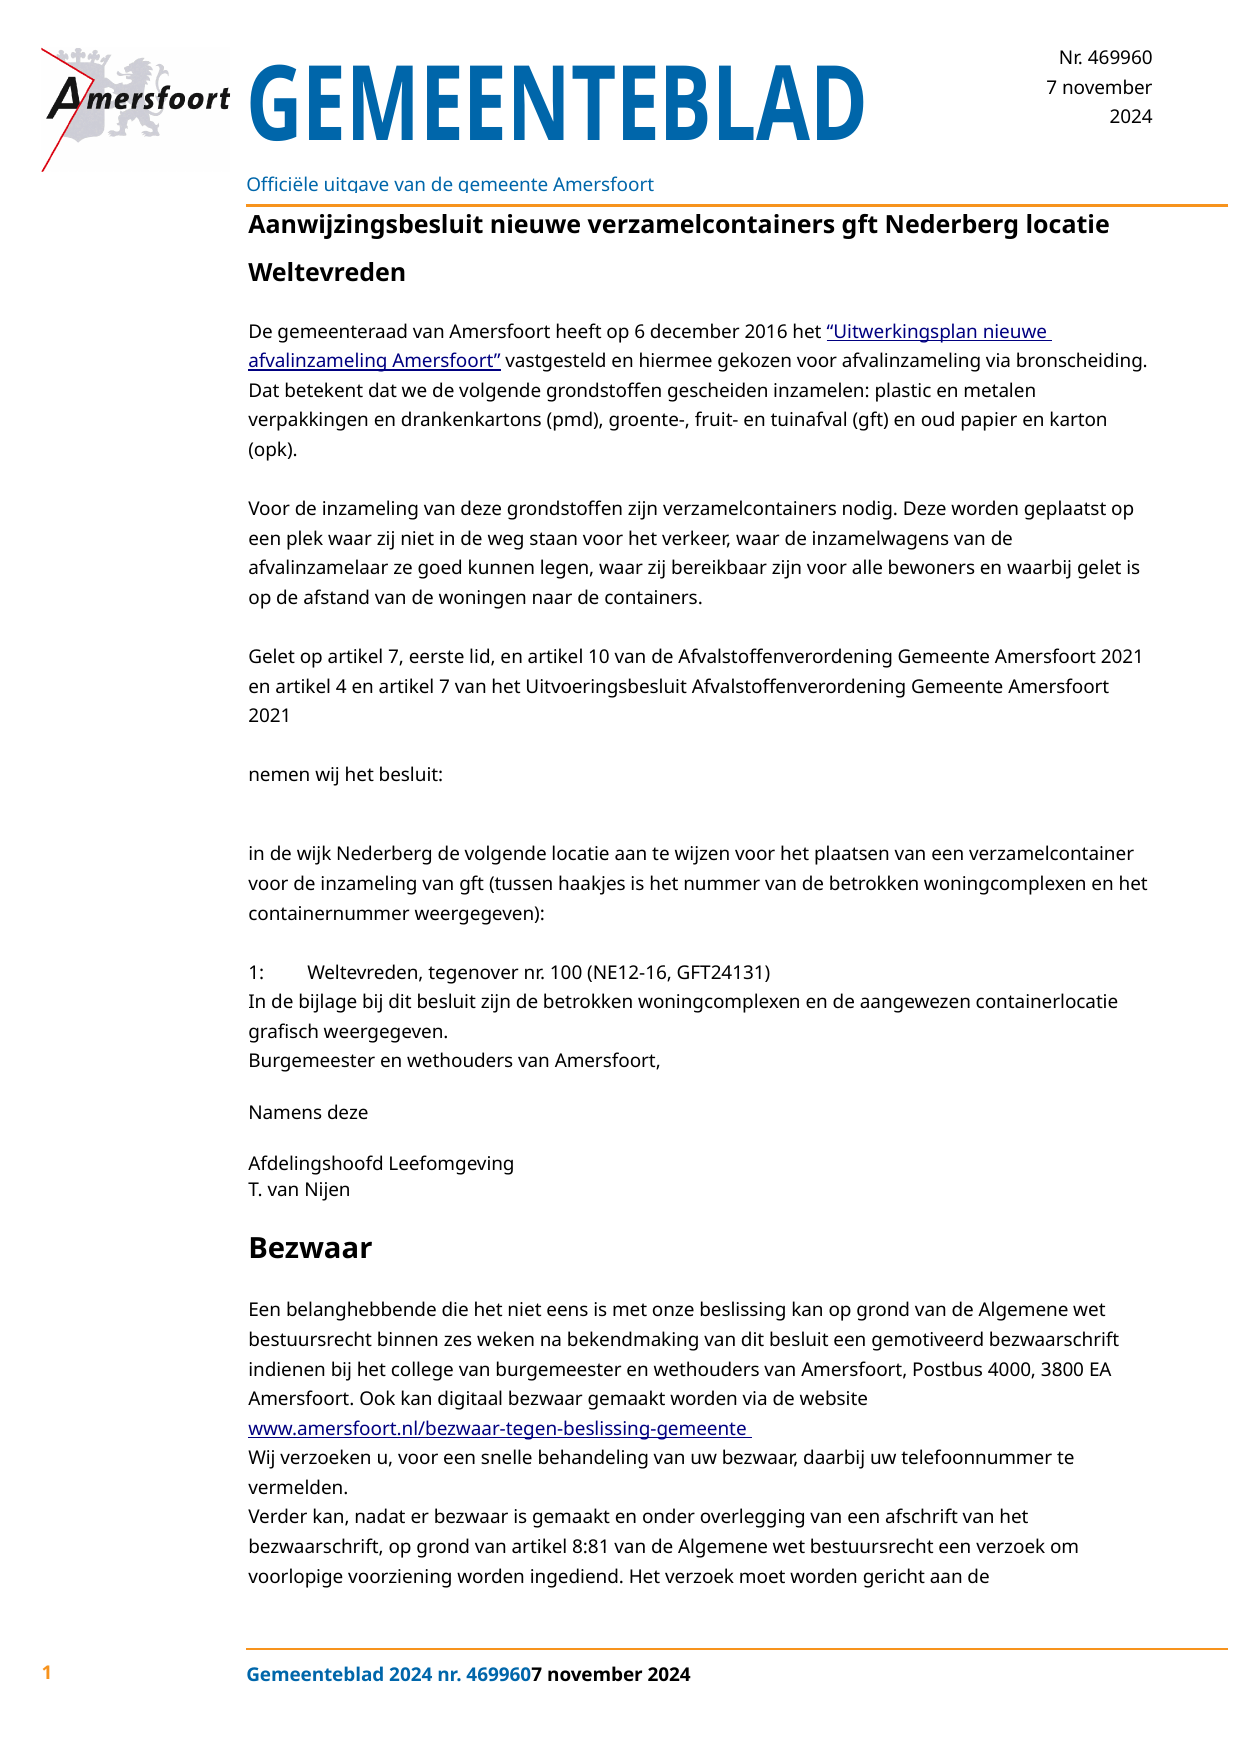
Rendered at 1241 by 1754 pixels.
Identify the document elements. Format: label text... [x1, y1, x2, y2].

text Bezwaar [248, 1228, 1152, 1267]
text Verder kan, nadat er bezwaar is gemaakt en onder overlegging van een afschrift van het bezwaarschrift, op grond van artikel 8:81 van de Algemene wet bestuursrecht een verzoek om voorlopige voorziening worden ingediend. Het verzoek moet worden gericht aan de [248, 1504, 1152, 1588]
text De gemeenteraad van Amersfoort heeft op 6 december 2016 het “Uitwerkingsplan nieuwe afvalinzameling Amersfoort” vastgesteld en hiermee gekozen voor afvalinzameling via bronscheiding. Dat betekent dat we de volgende grondstoffen gescheiden inzamelen: plastic en metalen verpakkingen en drankenkartons (pmd), groente-, fruit- en tuinafval (gft) en oud papier en karton (opk). [248, 318, 1152, 462]
text Afdelingshoofd Leefomgeving [248, 1151, 1152, 1176]
text Een belanghebbende die het niet eens is met onze beslissing kan op grond van de Algemene wet bestuursrecht binnen zes weken na bekendmaking van dit besluit een gemotiveerd bezwaarschrift indienen bij het college van burgemeester en wethouders van Amersfoort, Postbus 4000, 3800 EA Amersfoort. Ook kan digitaal bezwaar gemaakt worden via de website [248, 1297, 1152, 1411]
text nemen wij het besluit: [248, 762, 1152, 787]
text Aanwijzingsbesluit nieuwe verzamelcontainers gft Nederberg locatie Weltevreden [248, 207, 1152, 288]
text Wij verzoeken u, voor een snelle behandeling van uw bezwaar, daarbij uw telefoonnummer te vermelden. [248, 1444, 1152, 1500]
text in de wijk Nederberg de volgende locatie aan te wijzen voor het plaatsen van een verzamelcontainer voor de inzameling van gft (tussen haakjes is het nummer van de betrokken woningcomplexen en het containernummer weergegeven): [248, 841, 1152, 925]
picture [41, 47, 231, 172]
text In de bijlage bij dit besluit zijn de betrokken woningcomplexen en de aangewezen containerlocatie grafisch weergegeven. [248, 988, 1152, 1044]
text Burgemeester en wethouders van Amersfoort, [248, 1048, 1152, 1073]
text Namens deze [248, 1099, 1152, 1125]
text Voor de inzameling van deze grondstoffen zijn verzamelcontainers nodig. Deze worden geplaatst op een plek waar zij niet in de weg staan voor het verkeer, waar de inzamelwagens van de afvalinzamelaar ze goed kunnen legen, waar zij bereikbaar zijn voor alle bewoners en waarbij gelet is op de afstand van de woningen naar de containers. [248, 495, 1152, 610]
text Gelet op artikel 7, eerste lid, en artikel 10 van de Afvalstoffenverordening Gemeente Amersfoort 2021 en artikel 4 en artikel 7 van het Uitvoeringsbesluit Afvalstoffenverordening Gemeente Amersfoort 2021 [248, 643, 1152, 728]
text T. van Nijen [248, 1176, 1152, 1202]
list Weltevreden, tegenover nr. 100 (NE12-16, GFT24131) [248, 959, 1152, 984]
text www.amersfoort.nl/bezwaar-tegen-beslissing-gemeente [248, 1415, 1152, 1441]
